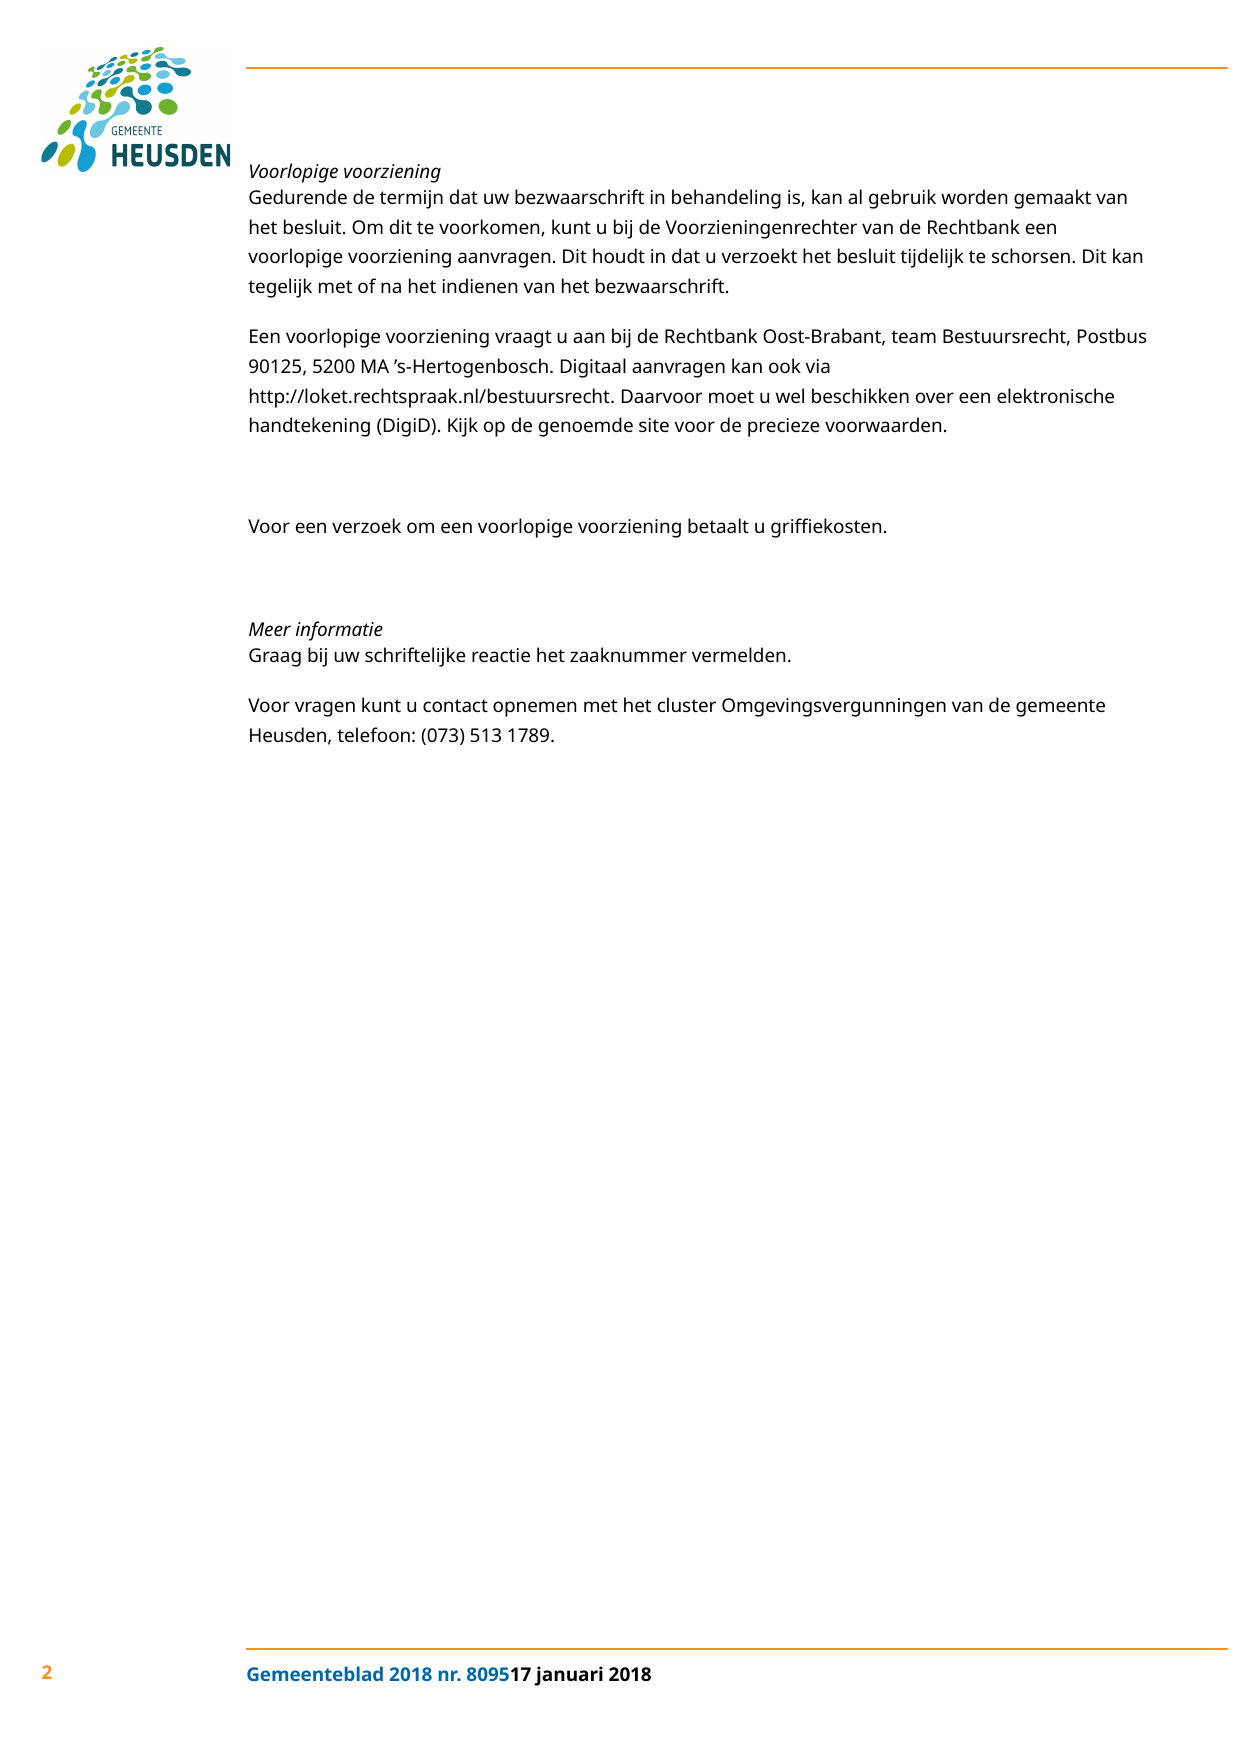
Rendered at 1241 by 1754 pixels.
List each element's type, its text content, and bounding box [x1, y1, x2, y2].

picture [41, 47, 231, 172]
text Voor een verzoek om een voorlopige voorziening betaalt u griffiekosten. [248, 513, 1152, 539]
text Meer informatie [248, 616, 1152, 642]
text Graag bij uw schriftelijke reactie het zaaknummer vermelden. [248, 642, 1152, 668]
text Gedurende de termijn dat uw bezwaarschrift in behandeling is, kan al gebruik worden gemaakt van het besluit. Om dit te voorkomen, kunt u bij de Voorzieningenrechter van de Rechtbank een voorlopige voorziening aanvragen. Dit houdt in dat u verzoekt het besluit tijdelijk te schorsen. Dit kan tegelijk met of na het indienen van het bezwaarschrift. [248, 184, 1152, 299]
text Voor vragen kunt u contact opnemen met het cluster Omgevingsvergunningen van de gemeente Heusden, telefoon: (073) 513 1789. [248, 693, 1152, 748]
text Een voorlopige voorziening vraagt u aan bij de Rechtbank Oost-Brabant, team Bestuursrecht, Postbus 90125, 5200 MA ’s-Hertogenbosch. Digitaal aanvragen kan ook via http://loket.rechtspraak.nl/bestuursrecht. Daarvoor moet u wel beschikken over een elektronische handtekening (DigiD). Kijk op de genoemde site voor de precieze voorwaarden. [248, 324, 1152, 438]
text Voorlopige voorziening [248, 159, 1152, 184]
